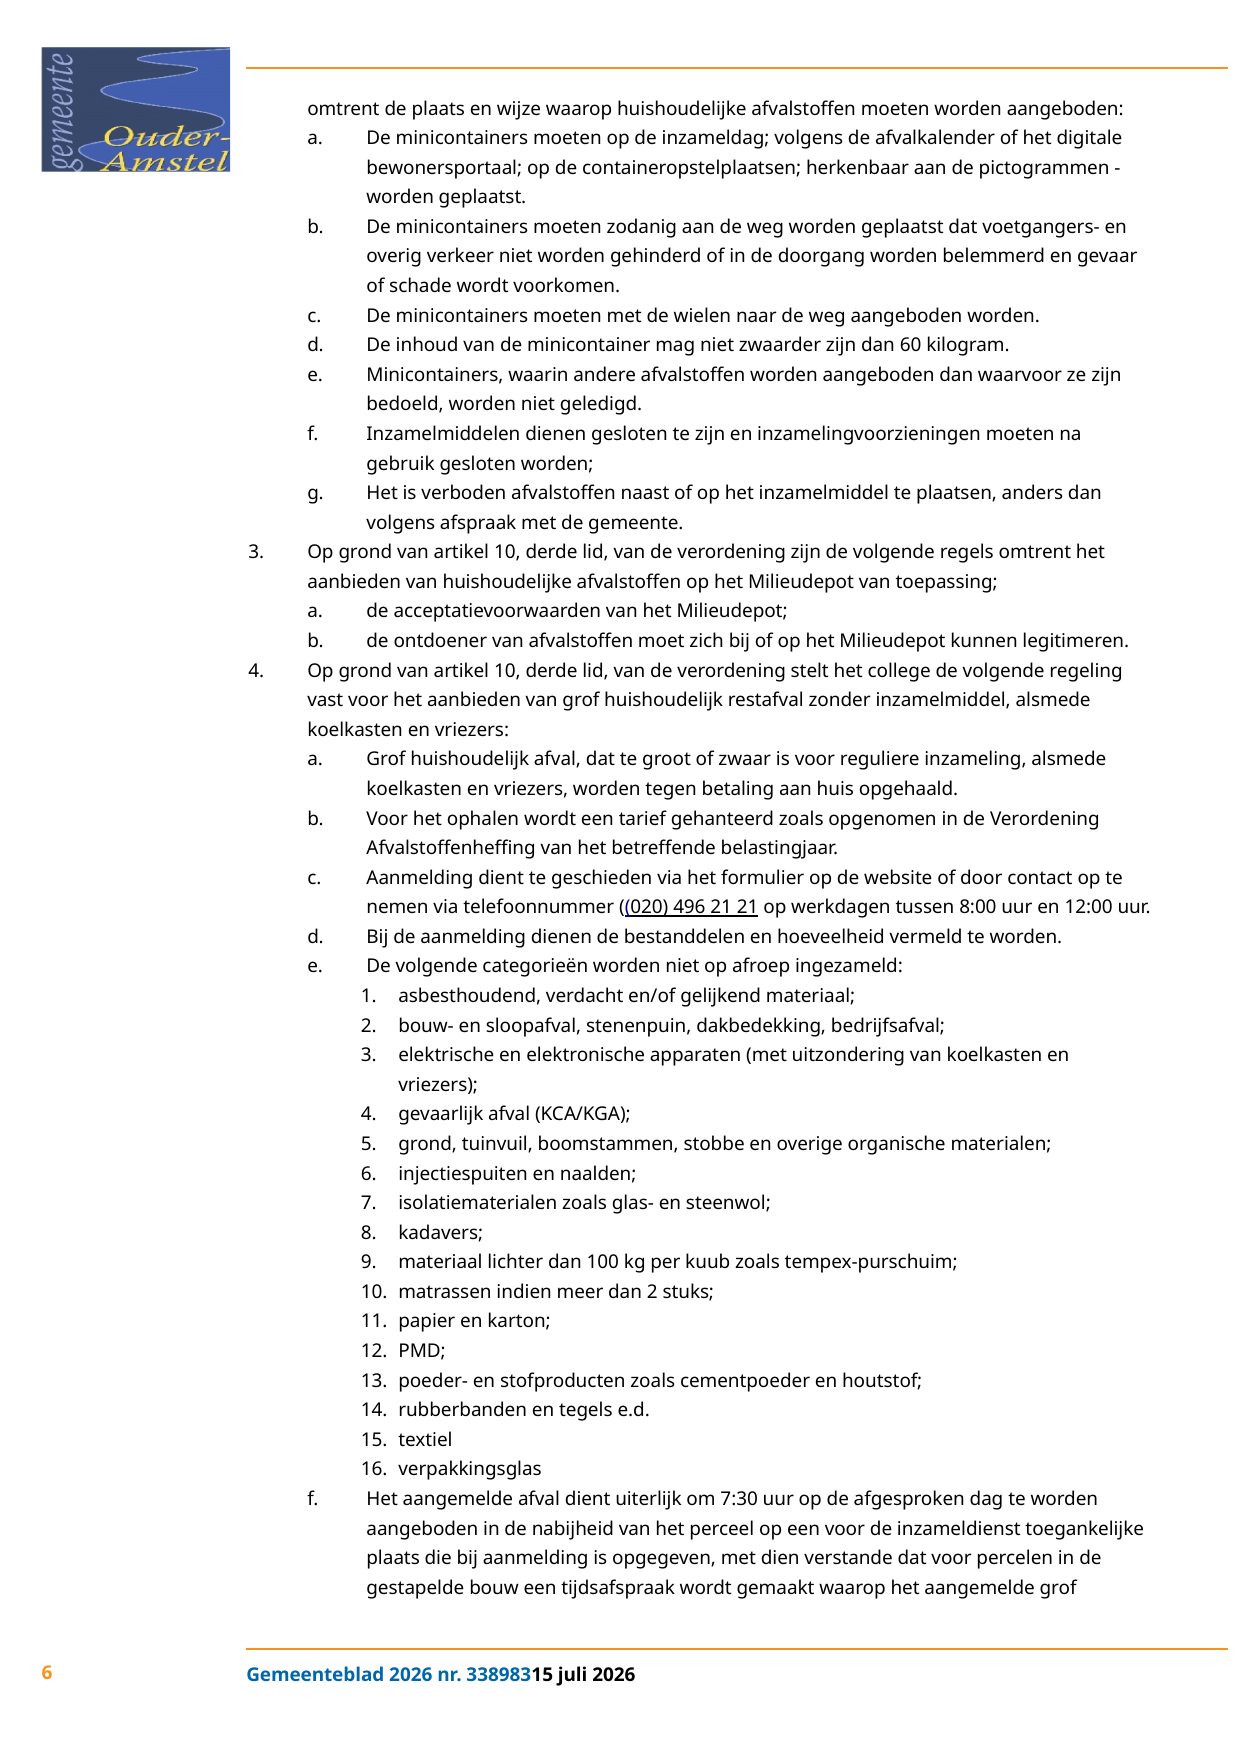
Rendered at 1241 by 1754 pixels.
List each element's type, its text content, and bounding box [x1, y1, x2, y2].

list elektrische en elektronische apparaten (met uitzondering van koelkasten en vriezers); [361, 1041, 1152, 1097]
list de acceptatievoorwaarden van het Milieudepot; [307, 598, 1152, 623]
list Voor het ophalen wordt een tarief gehanteerd zoals opgenomen in de Verordening Afvalstoffenheffing van het betreffende belastingjaar. [307, 805, 1152, 860]
list materiaal lichter dan 100 kg per kuub zoals tempex-purschuim; [361, 1248, 1152, 1274]
list De inhoud van de minicontainer mag niet zwaarder zijn dan 60 kilogram. [307, 331, 1152, 357]
list bouw- en sloopafval, stenenpuin, dakbedekking, bedrijfsafval; [361, 1012, 1152, 1038]
list isolatiematerialen zoals glas- en steenwol; [361, 1189, 1152, 1215]
list Op grond van artikel 10, derde lid, van de verordening zijn de volgende regels omtrent het aanbieden van huishoudelijke afvalstoffen op het Milieudepot van toepassing; [248, 538, 1152, 594]
list De minicontainers moeten met de wielen naar de weg aangeboden worden. [307, 302, 1152, 328]
list poeder- en stofproducten zoals cementpoeder en houtstof; [361, 1367, 1152, 1393]
list Bij de aanmelding dienen de bestanddelen en hoeveelheid vermeld te worden. [307, 923, 1152, 949]
list injectiespuiten en naalden; [361, 1160, 1152, 1186]
list De volgende categorieën worden niet op afroep ingezameld: [307, 953, 1152, 978]
list gevaarlijk afval (KCA/KGA); [361, 1101, 1152, 1126]
list asbesthoudend, verdacht en/of gelijkend materiaal; [361, 982, 1152, 1008]
picture [41, 47, 231, 172]
list rubberbanden en tegels e.d. [361, 1396, 1152, 1422]
list de ontdoener van afvalstoffen moet zich bij of op het Milieudepot kunnen legitimeren. [307, 627, 1152, 653]
list Inzamelmiddelen dienen gesloten te zijn en inzamelingvoorzieningen moeten na gebruik gesloten worden; [307, 420, 1152, 476]
list Op grond van artikel 10, derde lid, van de verordening stelt het college de volgende regeling vast voor het aanbieden van grof huishoudelijk restafval zonder inzamelmiddel, alsmede koelkasten en vriezers: [248, 657, 1152, 742]
list grond, tuinvuil, boomstammen, stobbe en overige organische materialen; [361, 1130, 1152, 1156]
list Aanmelding dient te geschieden via het formulier op de website of door contact op te nemen via telefoonnummer ((020) 496 21 21 op werkdagen tussen 8:00 uur en 12:00 uur. [307, 864, 1152, 919]
list matrassen indien meer dan 2 stuks; [361, 1278, 1152, 1304]
list kadavers; [361, 1219, 1152, 1245]
list textiel [361, 1426, 1152, 1452]
list Grof huishoudelijk afval, dat te groot of zwaar is voor reguliere inzameling, alsmede koelkasten en vriezers, worden tegen betaling aan huis opgehaald. [307, 746, 1152, 801]
list omtrent de plaats en wijze waarop huishoudelijke afvalstoffen moeten worden aangeboden: [248, 95, 1152, 121]
list PMD; [361, 1337, 1152, 1363]
list papier en karton; [361, 1308, 1152, 1333]
list Minicontainers, waarin andere afvalstoffen worden aangeboden dan waarvoor ze zijn bedoeld, worden niet geledigd. [307, 361, 1152, 416]
list Het is verboden afvalstoffen naast of op het inzamelmiddel te plaatsen, anders dan volgens afspraak met de gemeente. [307, 479, 1152, 535]
list verpakkingsglas [361, 1456, 1152, 1481]
list De minicontainers moeten zodanig aan de weg worden geplaatst dat voetgangers- en overig verkeer niet worden gehinderd of in de doorgang worden belemmerd en gevaar of schade wordt voorkomen. [307, 213, 1152, 298]
list Het aangemelde afval dient uiterlijk om 7:30 uur op de afgesproken dag te worden aangeboden in de nabijheid van het perceel op een voor de inzameldienst toegankelijke plaats die bij aanmelding is opgegeven, met dien verstande dat voor percelen in de gestapelde bouw een tijdsafspraak wordt gemaakt waarop het aangemelde grof [307, 1485, 1152, 1600]
list De minicontainers moeten op de inzameldag; volgens de afvalkalender of het digitale bewonersportaal; op de containeropstelplaatsen; herkenbaar aan de pictogrammen - worden geplaatst. [307, 124, 1152, 209]
